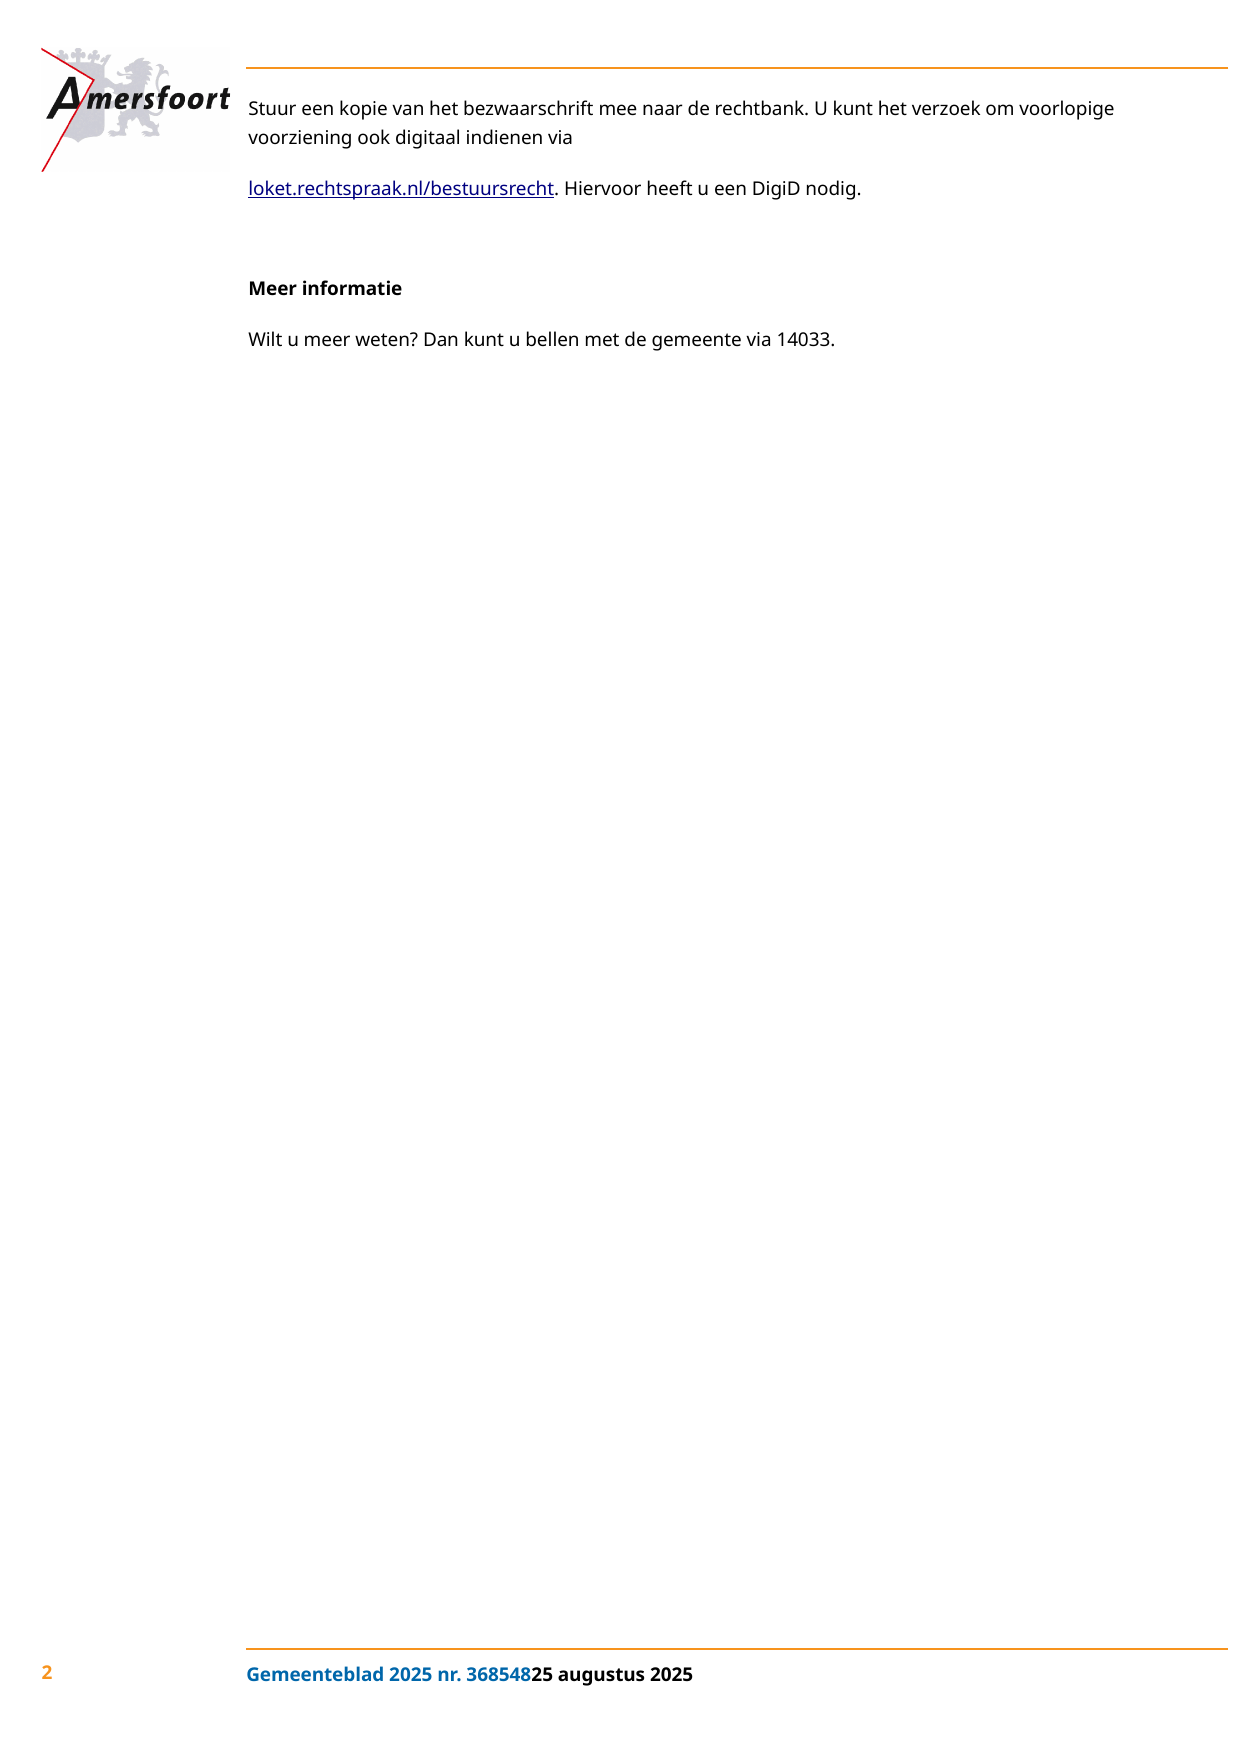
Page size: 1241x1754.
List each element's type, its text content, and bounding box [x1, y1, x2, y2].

text Meer informatie [248, 276, 1152, 301]
picture [41, 47, 231, 172]
text loket.rechtspraak.nl/bestuursrecht. Hiervoor heeft u een DigiD nodig. [248, 175, 1152, 201]
text Wilt u meer weten? Dan kunt u bellen met de gemeente via 14033. [248, 326, 1152, 352]
text Stuur een kopie van het bezwaarschrift mee naar de rechtbank. U kunt het verzoek om voorlopige voorziening ook digitaal indienen via [248, 95, 1152, 150]
